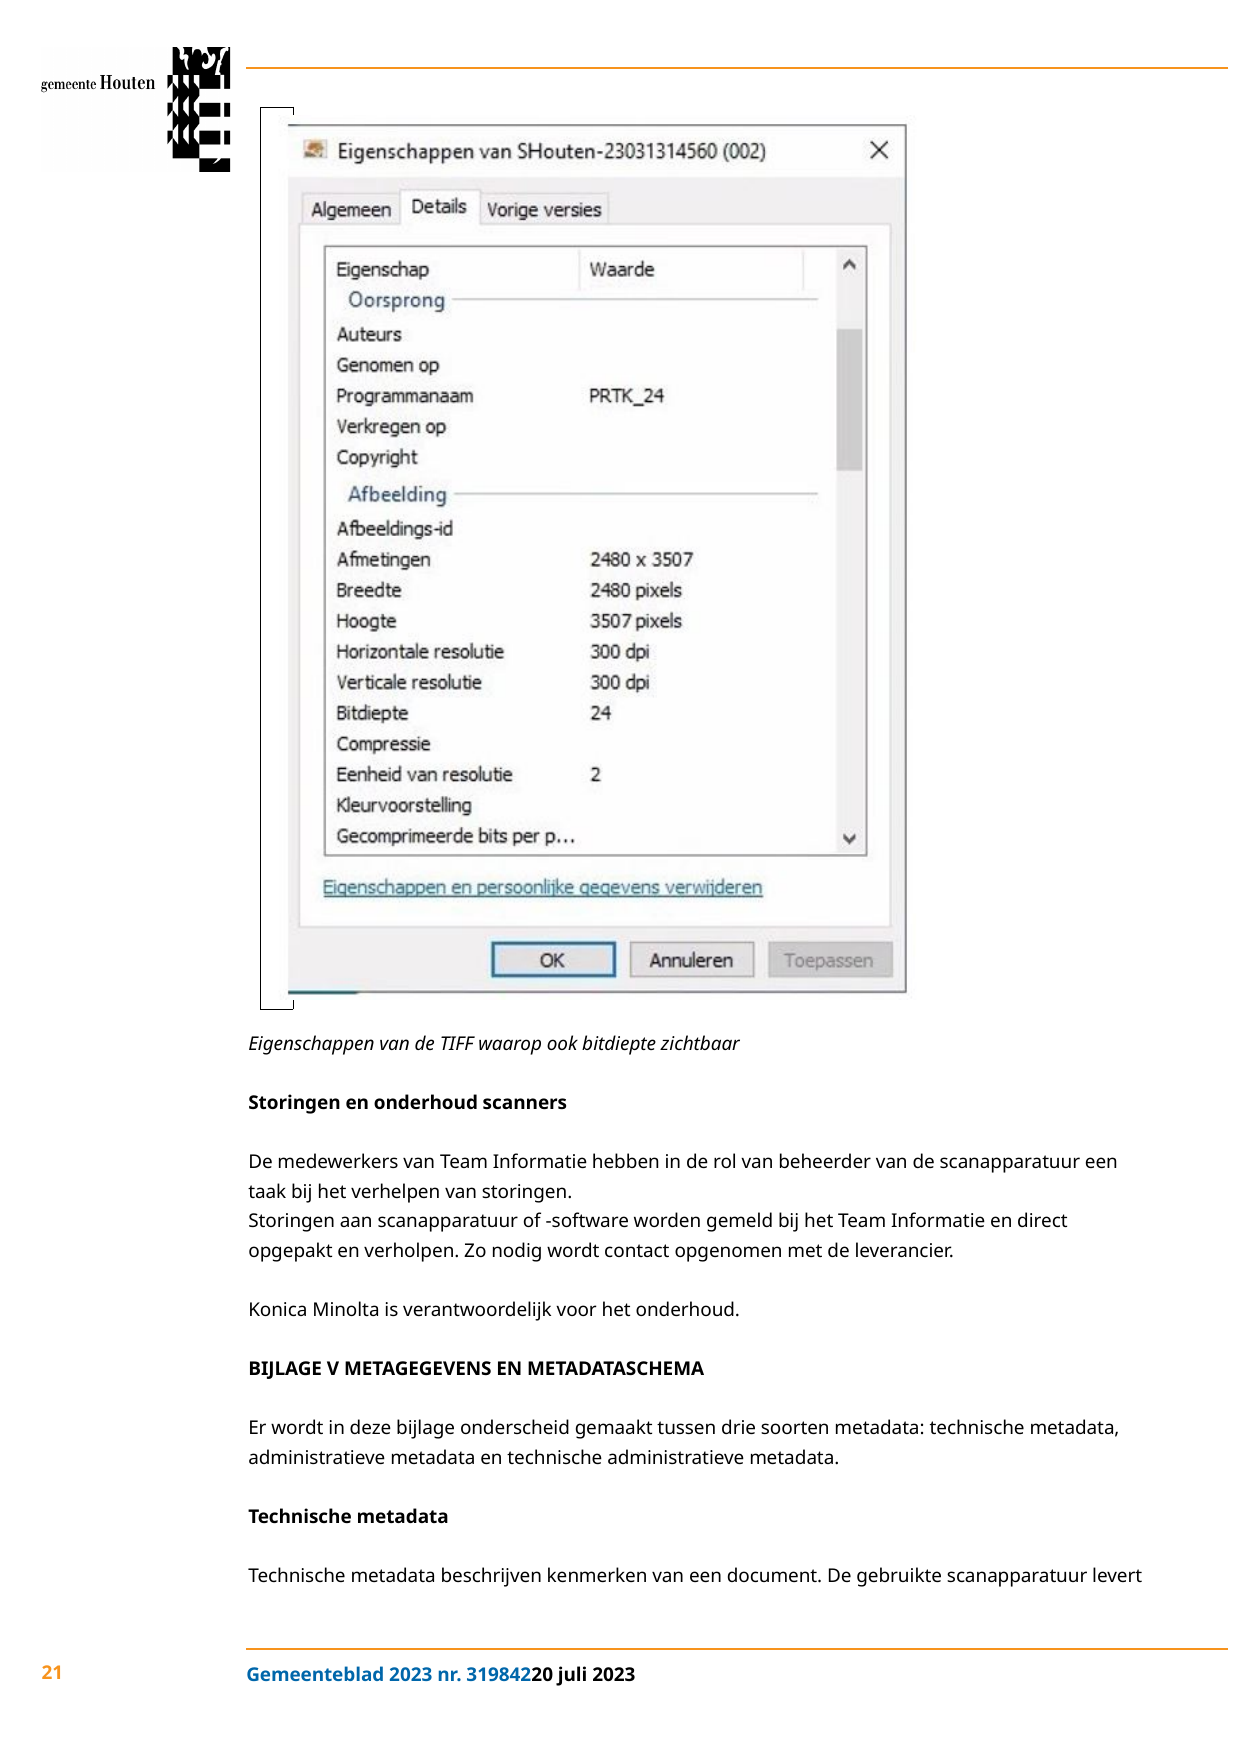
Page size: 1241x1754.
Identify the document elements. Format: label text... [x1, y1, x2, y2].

picture [268, 115, 919, 1000]
text Storingen en onderhoud scanners [248, 1089, 1152, 1115]
text Konica Minolta is verantwoordelijk voor het onderhoud. [248, 1296, 1152, 1322]
text Er wordt in deze bijlage onderscheid gemaakt tussen drie soorten metadata: technische metadata, administratieve metadata en technische administratieve metadata. [248, 1414, 1152, 1470]
text De medewerkers van Team Informatie hebben in de rol van beheerder van de scanapparatuur een taak bij het verhelpen van storingen. [248, 1148, 1152, 1204]
text BIJLAGE V METAGEGEVENS EN METADATASCHEMA [248, 1355, 1152, 1381]
picture [41, 47, 231, 172]
text Storingen aan scanapparatuur of -software worden gemeld bij het Team Informatie en direct opgepakt en verholpen. Zo nodig wordt contact opgenomen met de leverancier. [248, 1207, 1152, 1263]
text Technische metadata beschrijven kenmerken van een document. De gebruikte scanapparatuur levert [248, 1562, 1152, 1588]
text Eigenschappen van de TIFF waarop ook bitdiepte zichtbaar [248, 1030, 1152, 1056]
text Technische metadata [248, 1503, 1152, 1529]
